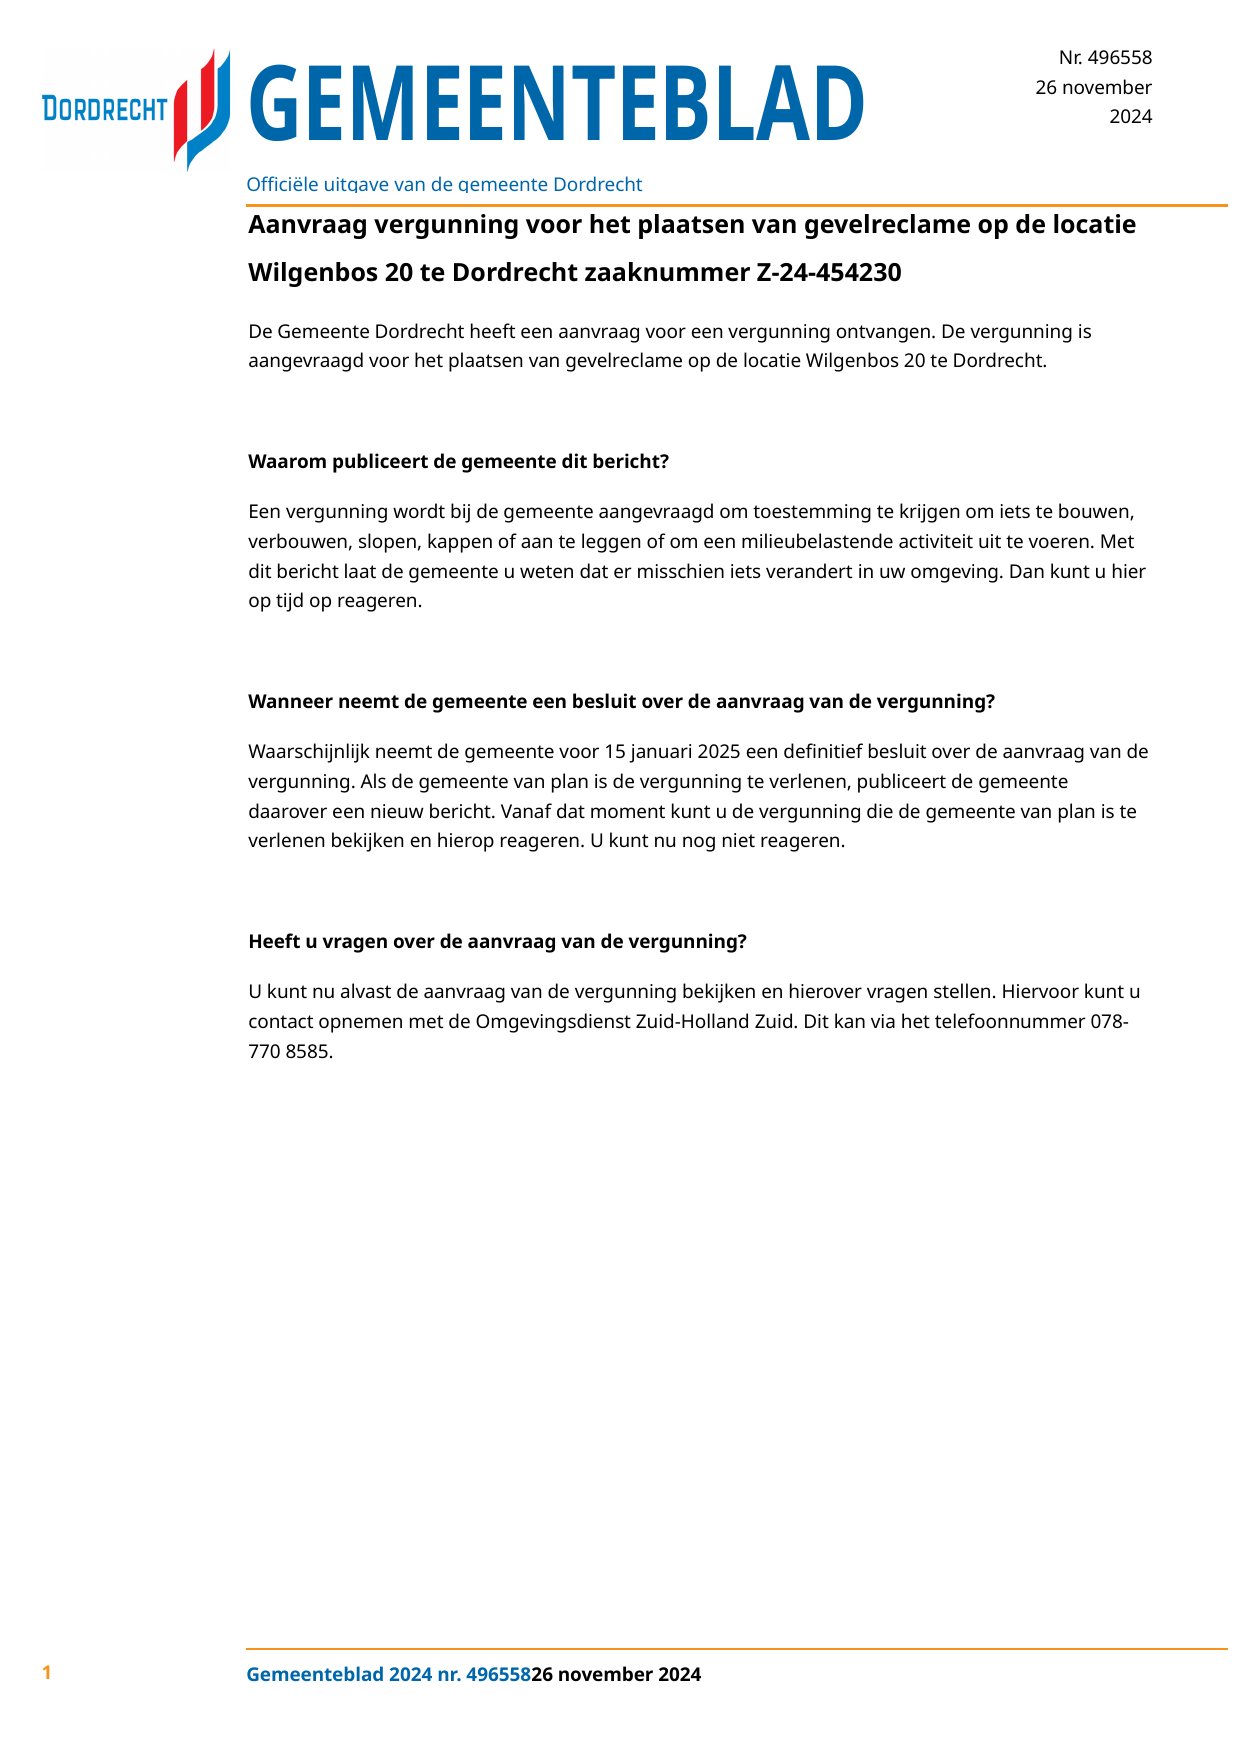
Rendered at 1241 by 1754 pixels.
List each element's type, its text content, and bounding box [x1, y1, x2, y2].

text U kunt nu alvast de aanvraag van de vergunning bekijken en hierover vragen stellen. Hiervoor kunt u contact opnemen met de Omgevingsdienst Zuid-Holland Zuid. Dit kan via het telefoonnummer 078-770 8585. [248, 979, 1152, 1064]
text Waarschijnlijk neemt de gemeente voor 15 januari 2025 een definitief besluit over de aanvraag van de vergunning. Als de gemeente van plan is de vergunning te verlenen, publiceert de gemeente daarover een nieuw bericht. Vanaf dat moment kunt u de vergunning die de gemeente van plan is te verlenen bekijken en hierop reageren. U kunt nu nog niet reageren. [248, 739, 1152, 853]
picture [41, 47, 231, 172]
text Heeft u vragen over de aanvraag van de vergunning? [248, 928, 1152, 954]
text Een vergunning wordt bij de gemeente aangevraagd om toestemming te krijgen om iets te bouwen, verbouwen, slopen, kappen of aan te leggen of om een milieubelastende activiteit uit te voeren. Met dit bericht laat de gemeente u weten dat er misschien iets verandert in uw omgeving. Dan kunt u hier op tijd op reageren. [248, 499, 1152, 613]
text Aanvraag vergunning voor het plaatsen van gevelreclame op de locatie Wilgenbos 20 te Dordrecht zaaknummer Z-24-454230 [248, 207, 1152, 288]
text Waarom publiceert de gemeente dit bericht? [248, 448, 1152, 474]
text De Gemeente Dordrecht heeft een aanvraag voor een vergunning ontvangen. De vergunning is aangevraagd voor het plaatsen van gevelreclame op de locatie Wilgenbos 20 te Dordrecht. [248, 318, 1152, 373]
text Wanneer neemt de gemeente een besluit over de aanvraag van de vergunning? [248, 688, 1152, 714]
